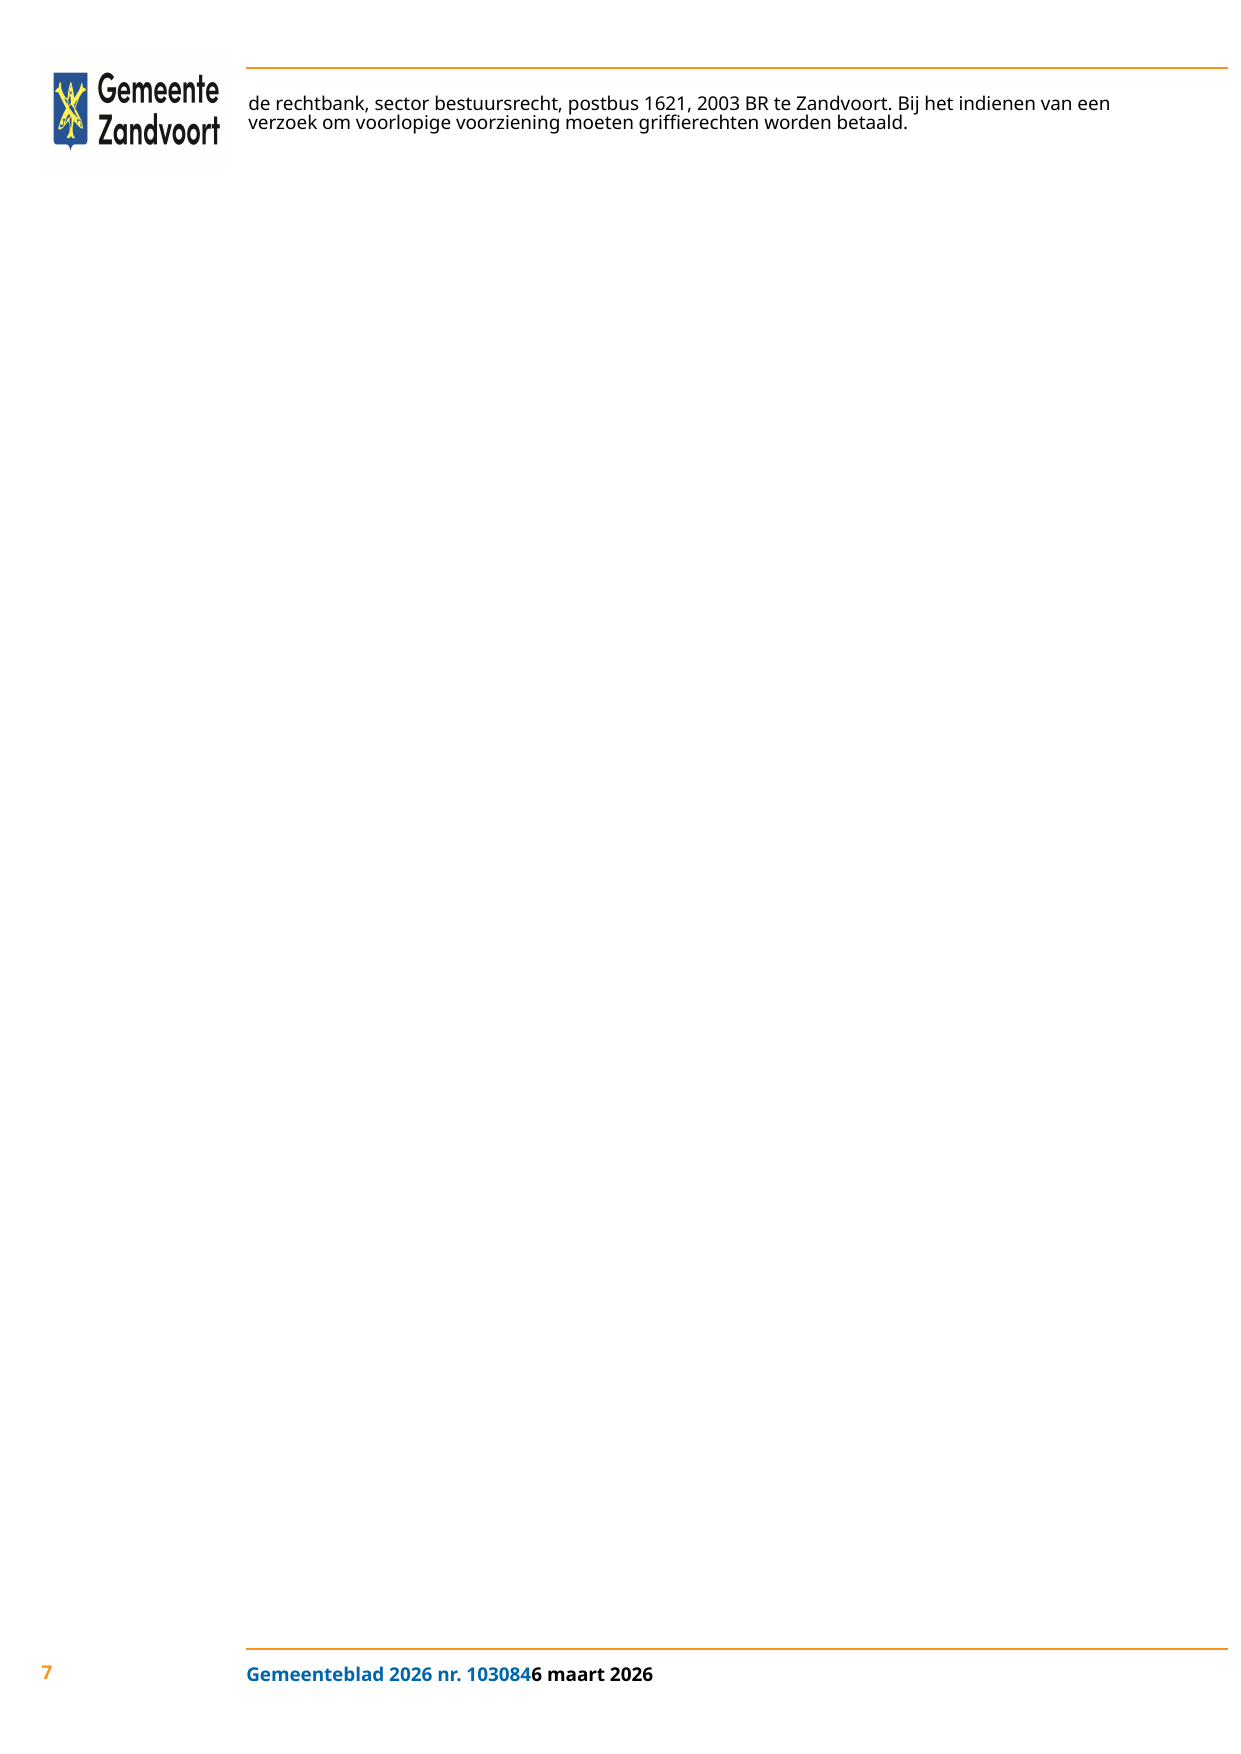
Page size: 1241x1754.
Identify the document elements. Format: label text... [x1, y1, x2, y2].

text de rechtbank, sector bestuursrecht, postbus 1621, 2003 BR te Zandvoort. Bij het indienen van een verzoek om voorlopige voorziening moeten griffierechten worden betaald. [248, 95, 1152, 133]
picture [41, 47, 231, 172]
